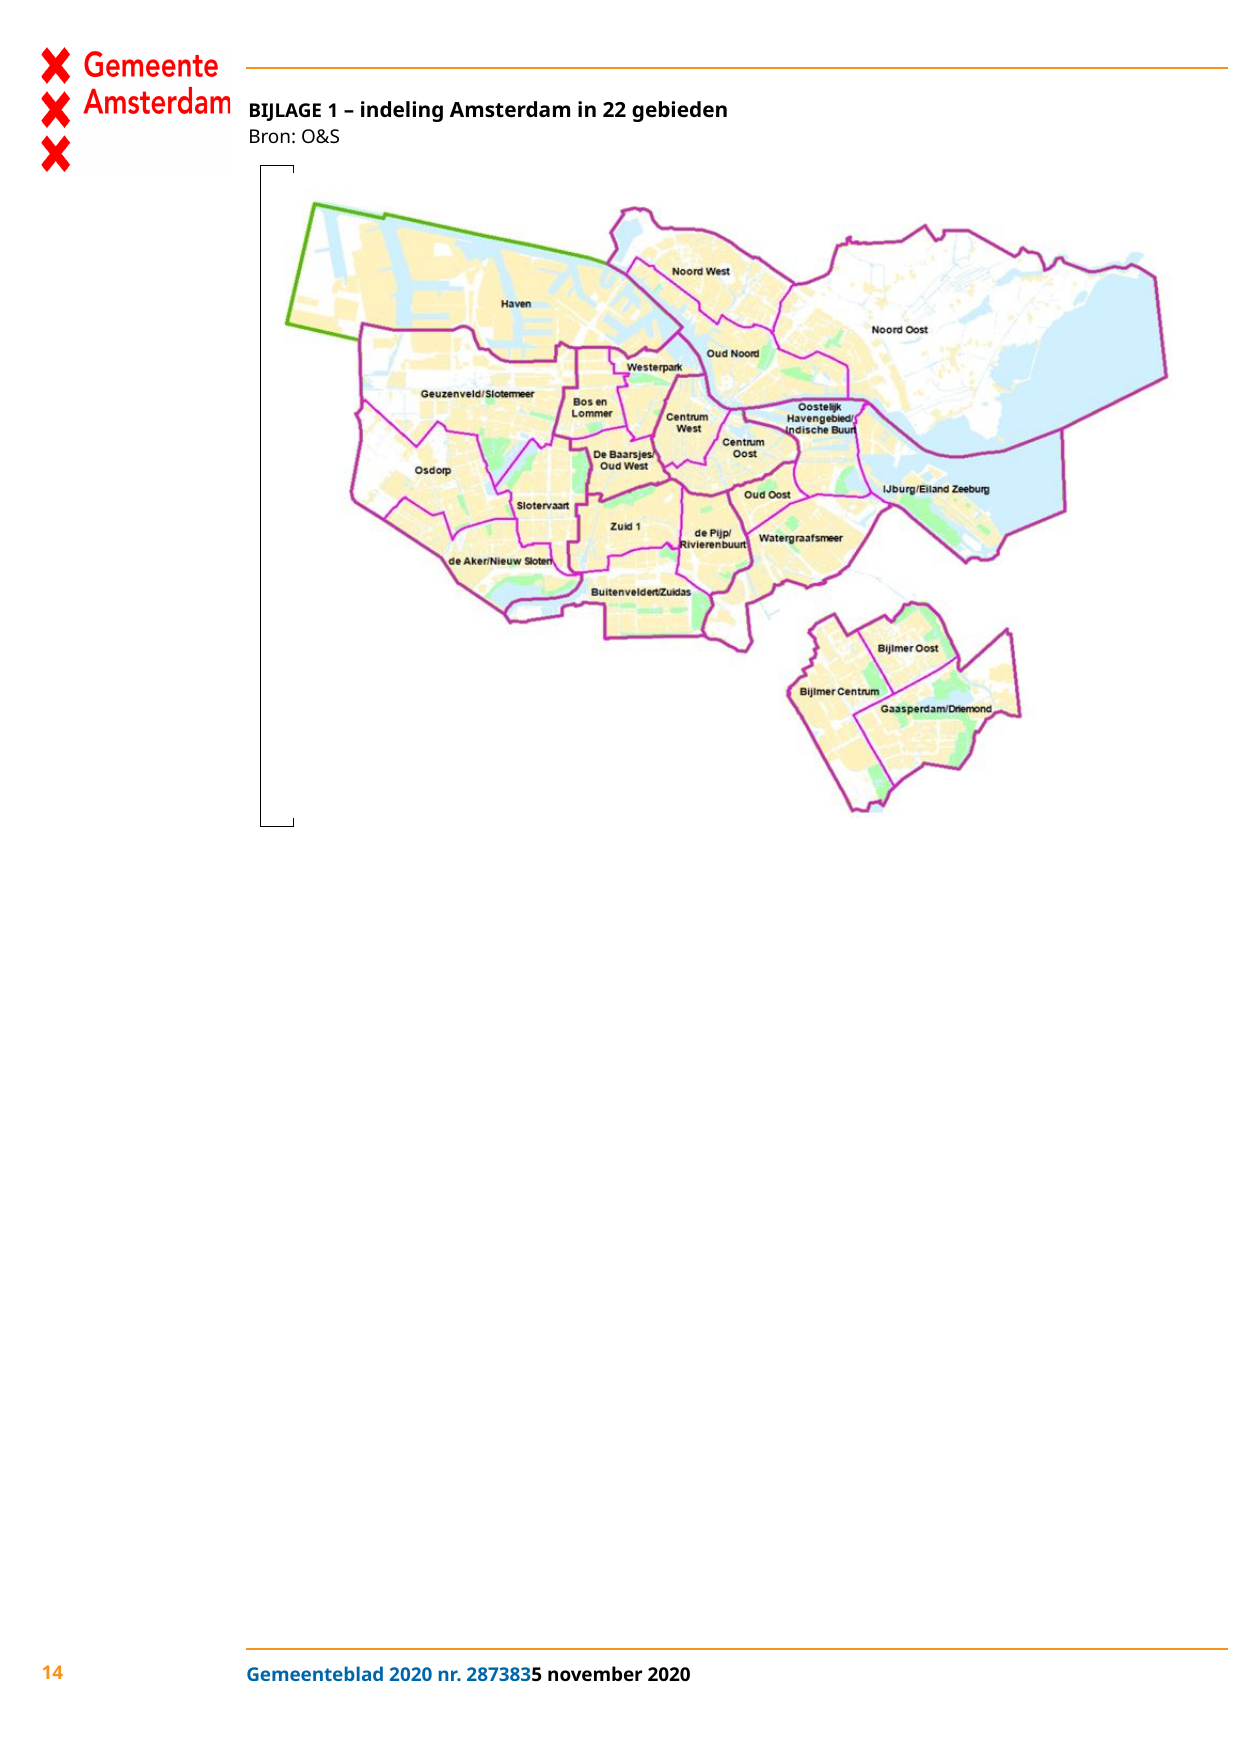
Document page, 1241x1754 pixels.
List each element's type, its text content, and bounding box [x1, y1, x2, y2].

picture [268, 173, 1173, 818]
picture [41, 47, 231, 172]
text BIJLAGE 1 – indeling Amsterdam in 22 gebieden [248, 95, 1152, 123]
text Bron: O&S [248, 123, 1152, 149]
